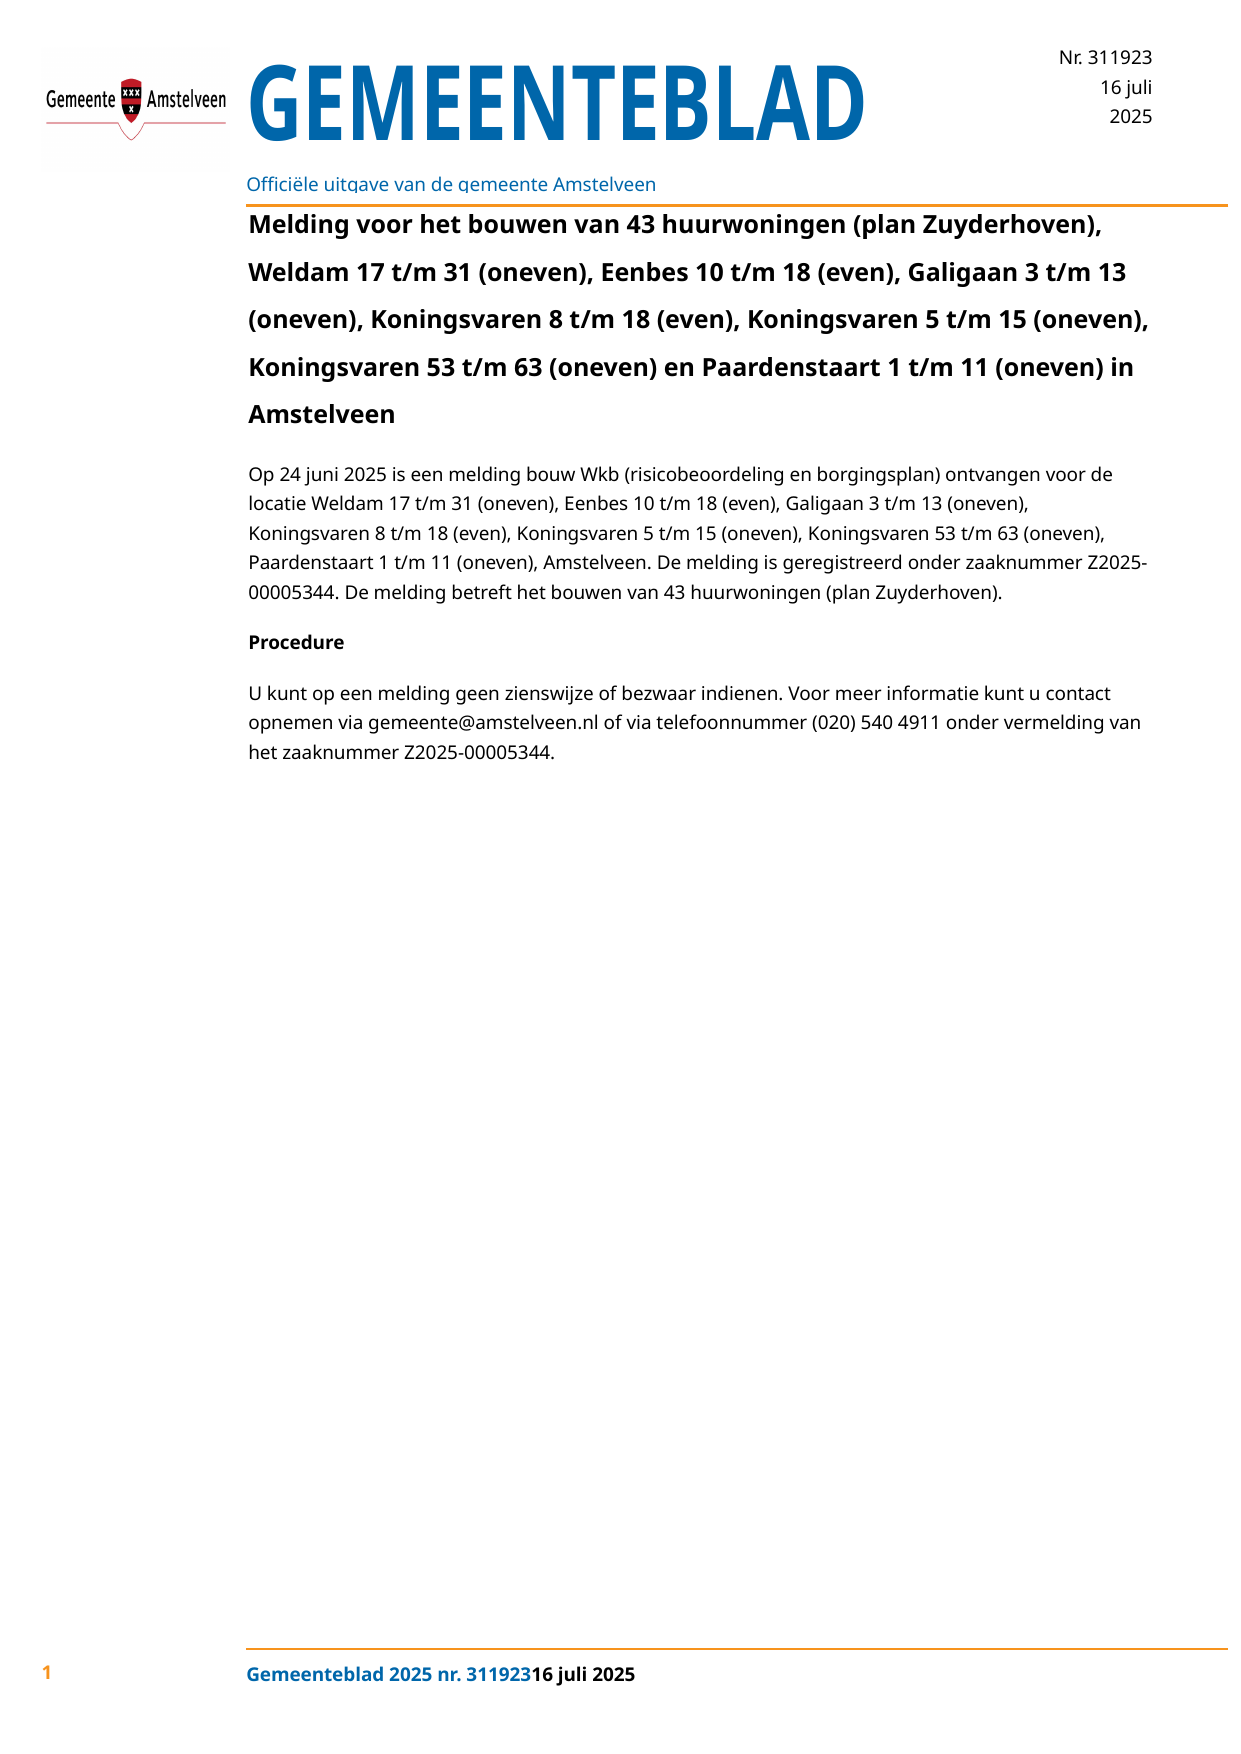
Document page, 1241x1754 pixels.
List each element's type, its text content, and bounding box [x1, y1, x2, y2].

text Procedure [248, 629, 1152, 655]
text U kunt op een melding geen zienswijze of bezwaar indienen. Voor meer informatie kunt u contact opnemen via gemeente@amstelveen.nl of via telefoonnummer (020) 540 4911 onder vermelding van het zaaknummer Z2025-00005344. [248, 680, 1152, 765]
text Melding voor het bouwen van 43 huurwoningen (plan Zuyderhoven), Weldam 17 t/m 31 (oneven), Eenbes 10 t/m 18 (even), Galigaan 3 t/m 13 (oneven), Koningsvaren 8 t/m 18 (even), Koningsvaren 5 t/m 15 (oneven), Koningsvaren 53 t/m 63 (oneven) en Paardenstaart 1 t/m 11 (oneven) in Amstelveen [248, 207, 1152, 431]
picture [41, 47, 231, 172]
text Op 24 juni 2025 is een melding bouw Wkb (risicobeoordeling en borgingsplan) ontvangen voor de locatie Weldam 17 t/m 31 (oneven), Eenbes 10 t/m 18 (even), Galigaan 3 t/m 13 (oneven), Koningsvaren 8 t/m 18 (even), Koningsvaren 5 t/m 15 (oneven), Koningsvaren 53 t/m 63 (oneven), Paardenstaart 1 t/m 11 (oneven), Amstelveen. De melding is geregistreerd onder zaaknummer Z2025-00005344. De melding betreft het bouwen van 43 huurwoningen (plan Zuyderhoven). [248, 461, 1152, 605]
